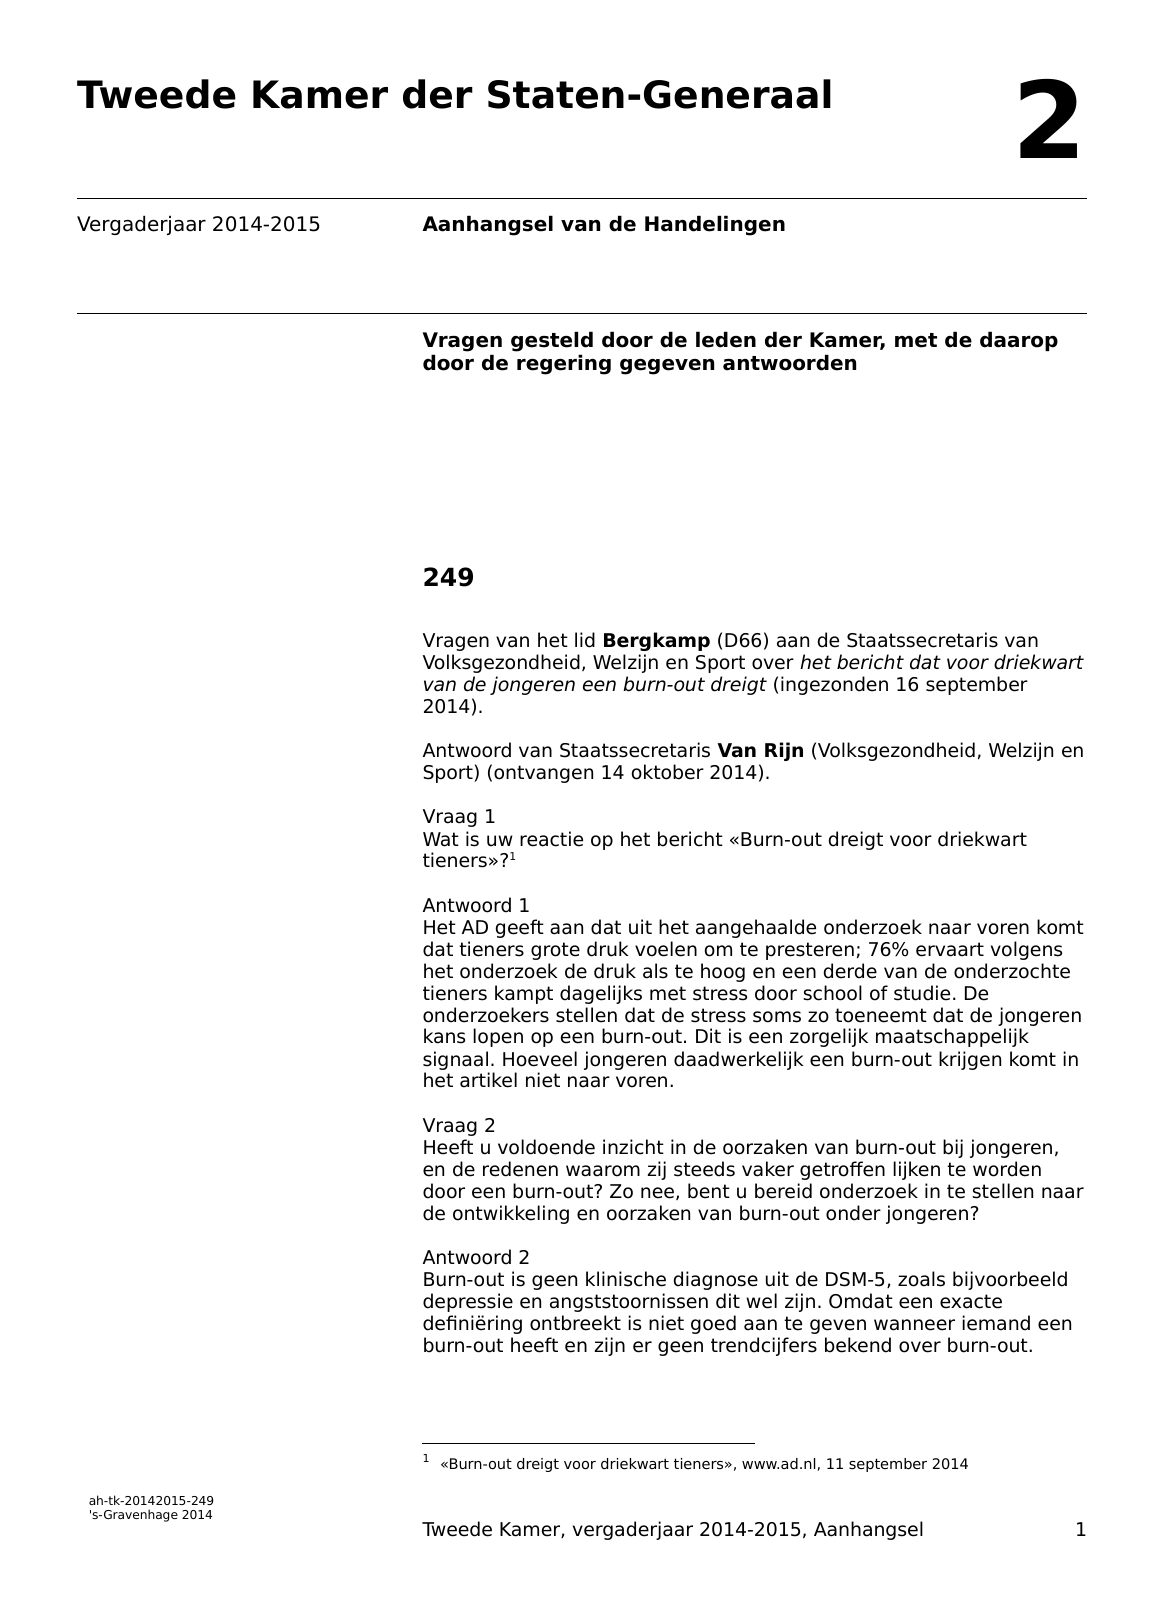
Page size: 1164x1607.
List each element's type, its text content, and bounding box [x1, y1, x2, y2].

table_cell Vergaderjaar 2014-2015 [77, 199, 422, 313]
table_header 2 [886, 59, 1087, 198]
text Vragen van het lid Bergkamp (D66) aan de Staatssecretaris van Volksgezondheid, Welzijn en Sport over het bericht dat voor driekwart van de jongeren een burn-out dreigt (ingezonden 16 september 2014). [422, 630, 1087, 718]
table_header Tweede Kamer der Staten-Generaal [77, 59, 886, 198]
text Wat is uw reactie op het bericht «Burn-out dreigt voor driekwart tieners»? [422, 828, 1087, 872]
text Antwoord 2 [422, 1247, 1087, 1269]
table_cell Aanhangsel van de Handelingen [422, 199, 1087, 313]
text Vraag 1 [422, 806, 1087, 828]
text Het AD geeft aan dat uit het aangehaalde onderzoek naar voren komt dat tieners grote druk voelen om te presteren; 76% ervaart volgens het onderzoek de druk als te hoog en een derde van de onderzochte tieners kampt dagelijks met stress door school of studie. De onderzoekers stellen dat de stress soms zo toeneemt dat de jongeren kans lopen op een burn-out. Dit is een zorgelijk maatschappelijk signaal. Hoeveel jongeren daadwerkelijk een burn-out krijgen komt in het artikel niet naar voren. [422, 917, 1087, 1092]
text Heeft u voldoende inzicht in de oorzaken van burn-out bij jongeren, en de redenen waarom zij steeds vaker getroffen lijken te worden door een burn-out? Zo nee, bent u bereid onderzoek in te stellen naar de ontwikkeling en oorzaken van burn-out onder jongeren? [422, 1137, 1087, 1224]
text 249 [422, 563, 1087, 592]
text Vraag 2 [422, 1114, 1087, 1137]
table_cell [77, 314, 422, 375]
text Burn-out is geen klinische diagnose uit de DSM-5, zoals bijvoorbeeld depressie en angststoornissen dit wel zijn. Omdat een exacte definiëring ontbreekt is niet goed aan te geven wanneer iemand een burn-out heeft en zijn er geen trendcijfers bekend over burn-out. [422, 1269, 1087, 1357]
text Antwoord 1 [422, 894, 1087, 917]
text «Burn-out dreigt voor driekwart tieners», www.ad.nl, 11 september 2014 [422, 1452, 1087, 1474]
table_cell Vragen gesteld door de leden der Kamer, met de daarop door de regering gegeven antwoorden [422, 314, 1087, 375]
text 's-Gravenhage 2014 [88, 1508, 323, 1522]
text Antwoord van Staatssecretaris Van Rijn (Volksgezondheid, Welzijn en Sport) (ontvangen 14 oktober 2014). [422, 740, 1087, 784]
text ah-tk-20142015-249 [88, 1494, 323, 1508]
